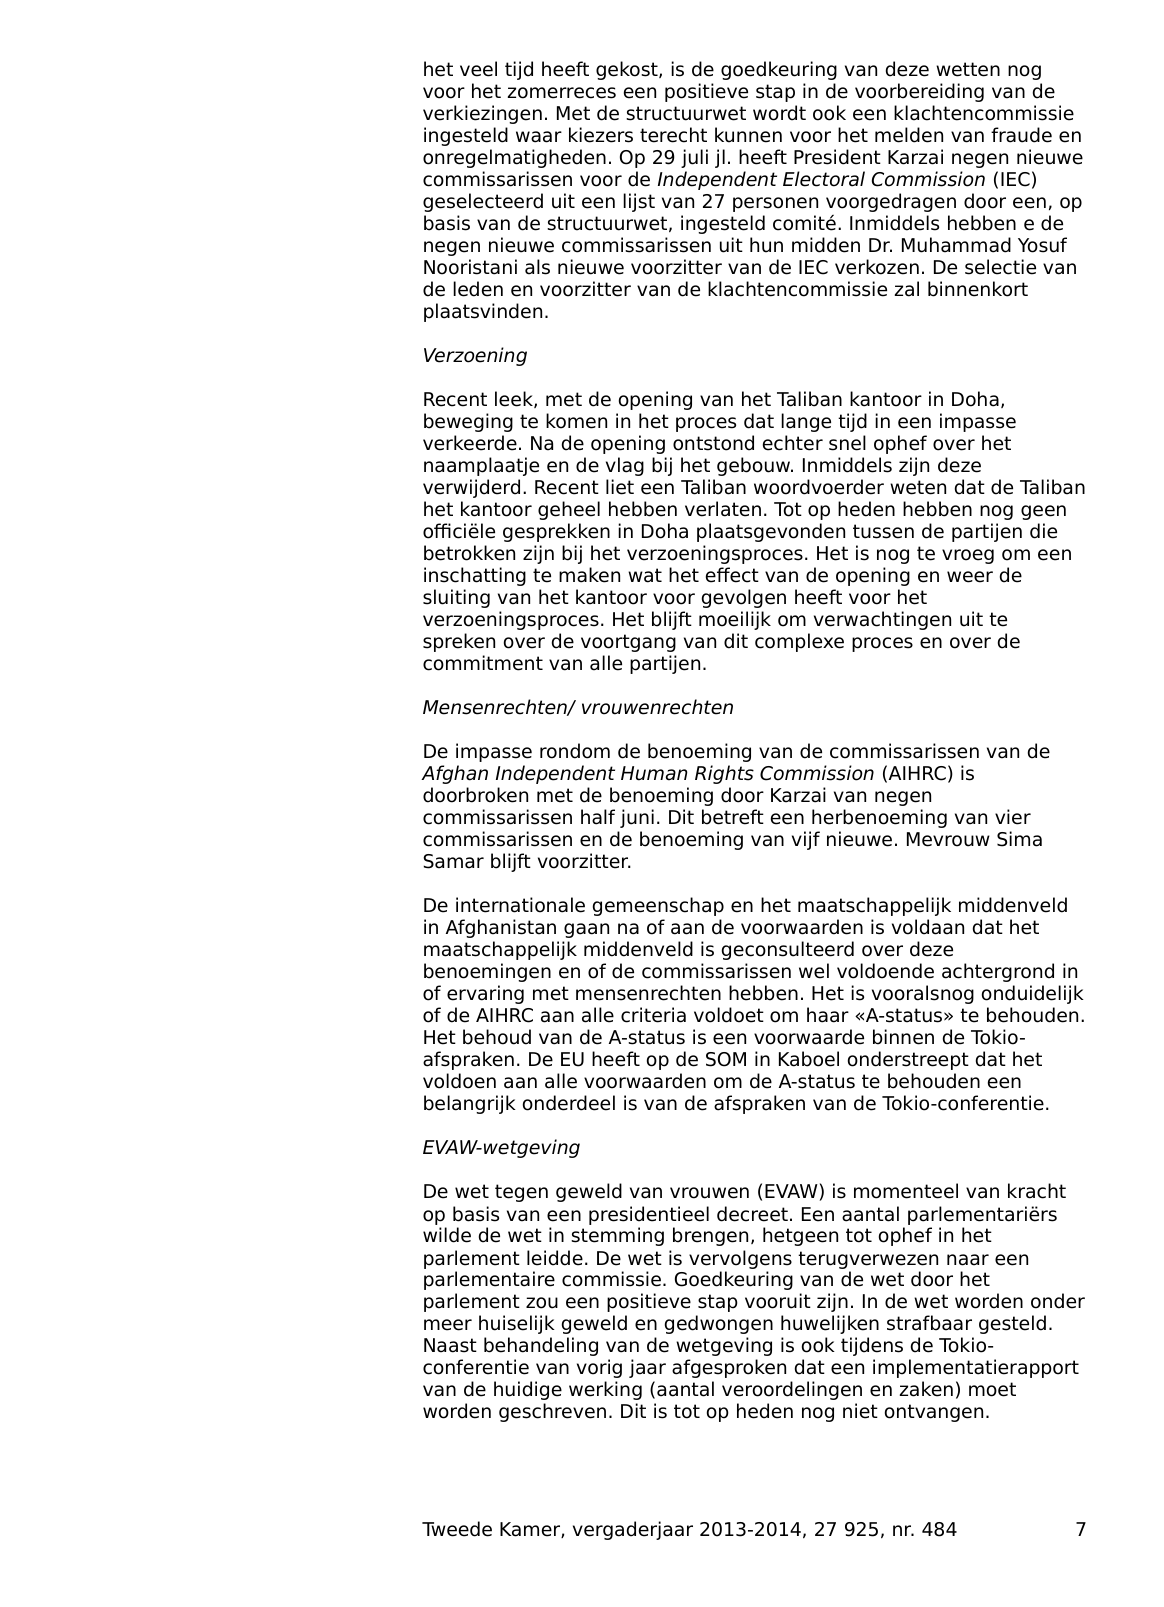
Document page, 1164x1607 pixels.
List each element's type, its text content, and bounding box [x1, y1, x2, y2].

text De impasse rondom de benoeming van de commissarissen van de Afghan Independent Human Rights Commission (AIHRC) is doorbroken met de benoeming door Karzai van negen commissarissen half juni. Dit betreft een herbenoeming van vier commissarissen en de benoeming van vijf nieuwe. Mevrouw Sima Samar blijft voorzitter. [422, 741, 1087, 873]
subtitle Verzoening [422, 345, 1087, 367]
text Recent leek, met de opening van het Taliban kantoor in Doha, beweging te komen in het proces dat lange tijd in een impasse verkeerde. Na de opening ontstond echter snel ophef over het naamplaatje en de vlag bij het gebouw. Inmiddels zijn deze verwijderd. Recent liet een Taliban woordvoerder weten dat de Taliban het kantoor geheel hebben verlaten. Tot op heden hebben nog geen officiële gesprekken in Doha plaatsgevonden tussen de partijen die betrokken zijn bij het verzoeningsproces. Het is nog te vroeg om een inschatting te maken wat het effect van de opening en weer de sluiting van het kantoor voor gevolgen heeft voor het verzoeningsproces. Het blijft moeilijk om verwachtingen uit te spreken over de voortgang van dit complexe proces en over de commitment van alle partijen. [422, 389, 1087, 675]
subtitle Mensenrechten/ vrouwenrechten [422, 697, 1087, 719]
subtitle EVAW-wetgeving [422, 1137, 1087, 1159]
text De internationale gemeenschap en het maatschappelijk middenveld in Afghanistan gaan na of aan de voorwaarden is voldaan dat het maatschappelijk middenveld is geconsulteerd over deze benoemingen en of de commissarissen wel voldoende achtergrond in of ervaring met mensenrechten hebben. Het is vooralsnog onduidelijk of de AIHRC aan alle criteria voldoet om haar «A-status» te behouden. Het behoud van de A-status is een voorwaarde binnen de Tokio-afspraken. De EU heeft op de SOM in Kaboel onderstreept dat het voldoen aan alle voorwaarden om de A-status te behouden een belangrijk onderdeel is van de afspraken van de Tokio-conferentie. [422, 895, 1087, 1115]
text De wet tegen geweld van vrouwen (EVAW) is momenteel van kracht op basis van een presidentieel decreet. Een aantal parlementariërs wilde de wet in stemming brengen, hetgeen tot ophef in het parlement leidde. De wet is vervolgens terugverwezen naar een parlementaire commissie. Goedkeuring van de wet door het parlement zou een positieve stap vooruit zijn. In de wet worden onder meer huiselijk geweld en gedwongen huwelijken strafbaar gesteld. Naast behandeling van de wetgeving is ook tijdens de Tokio-conferentie van vorig jaar afgesproken dat een implementatierapport van de huidige werking (aantal veroordelingen en zaken) moet worden geschreven. Dit is tot op heden nog niet ontvangen. [422, 1181, 1087, 1423]
text het veel tijd heeft gekost, is de goedkeuring van deze wetten nog voor het zomerreces een positieve stap in de voorbereiding van de verkiezingen. Met de structuurwet wordt ook een klachtencommissie ingesteld waar kiezers terecht kunnen voor het melden van fraude en onregelmatigheden. Op 29 juli jl. heeft President Karzai negen nieuwe commissarissen voor de Independent Electoral Commission (IEC) geselecteerd uit een lijst van 27 personen voorgedragen door een, op basis van de structuurwet, ingesteld comité. Inmiddels hebben e de negen nieuwe commissarissen uit hun midden Dr. Muhammad Yosuf Nooristani als nieuwe voorzitter van de IEC verkozen. De selectie van de leden en voorzitter van de klachtencommissie zal binnenkort plaatsvinden. [422, 59, 1087, 323]
